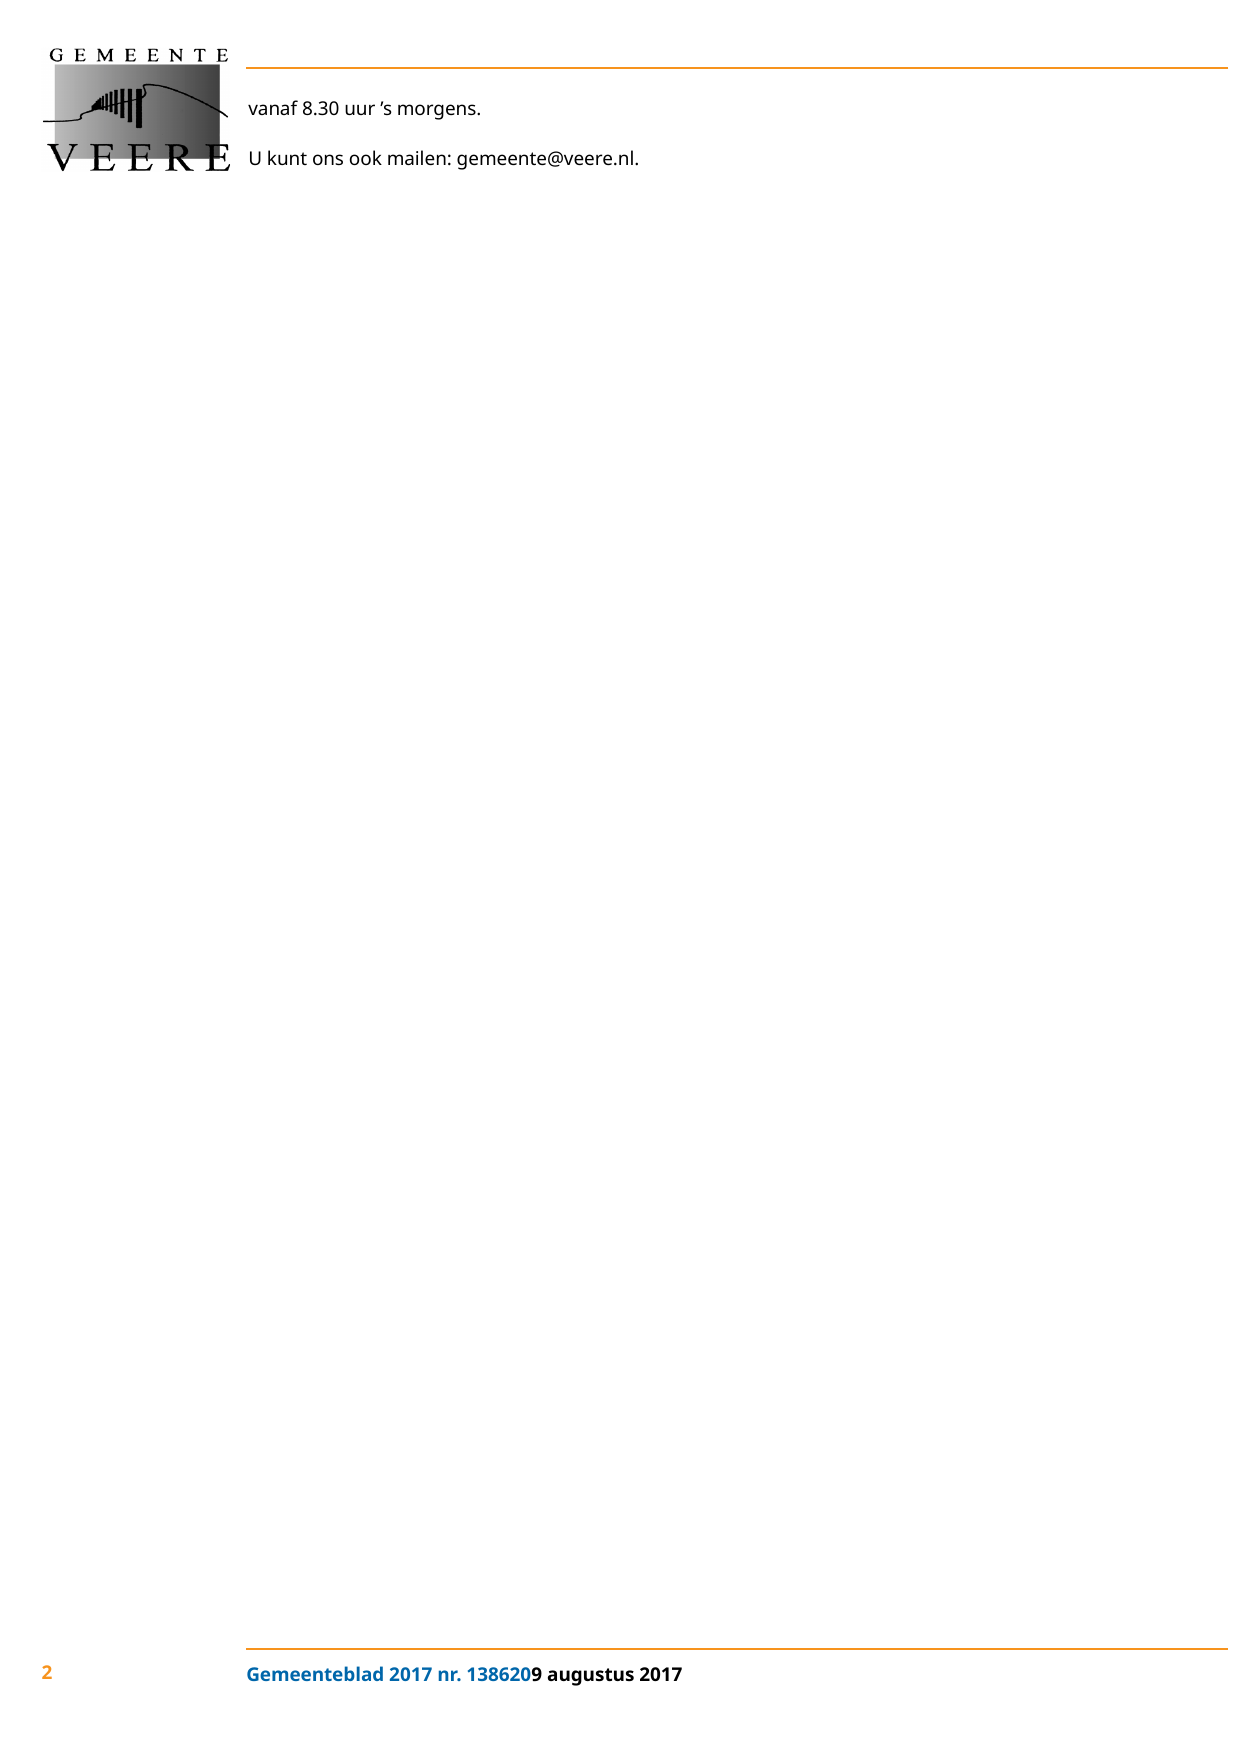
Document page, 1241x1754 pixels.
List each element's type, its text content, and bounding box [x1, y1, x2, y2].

text U kunt ons ook mailen: gemeente@veere.nl. [248, 145, 1152, 171]
text vanaf 8.30 uur ’s morgens. [248, 95, 1152, 121]
picture [41, 47, 231, 172]
